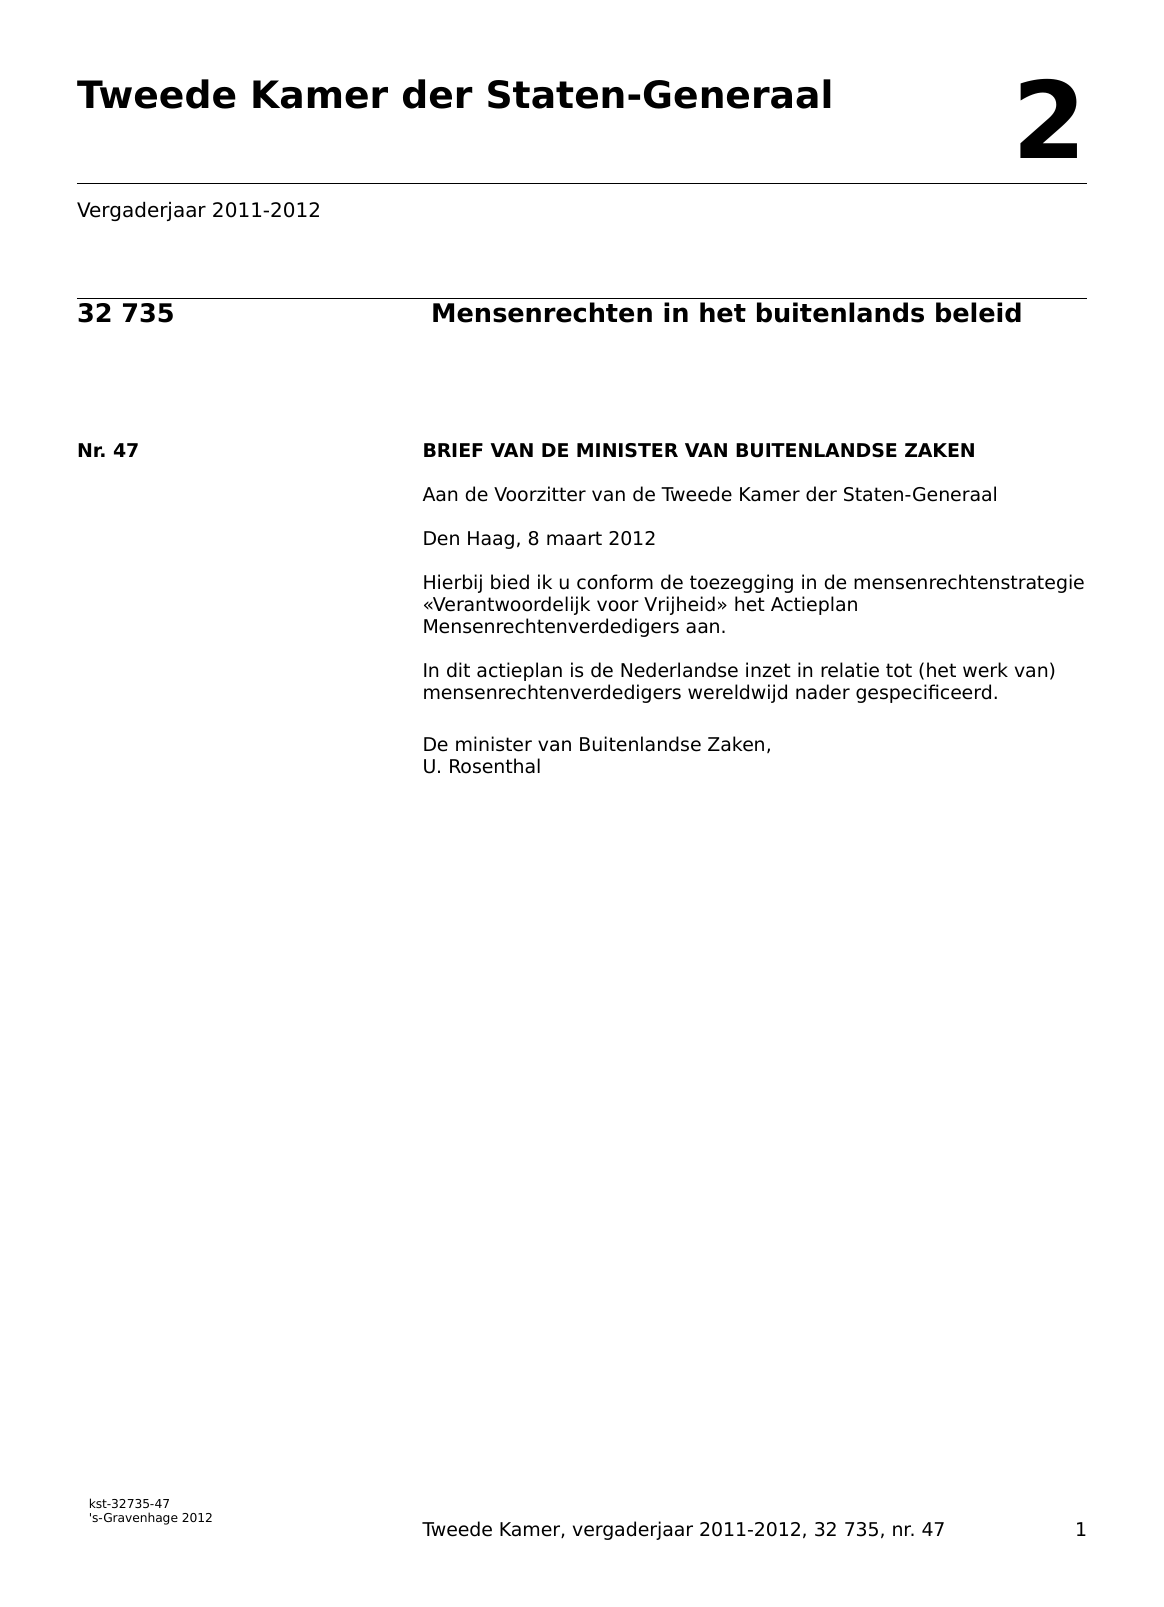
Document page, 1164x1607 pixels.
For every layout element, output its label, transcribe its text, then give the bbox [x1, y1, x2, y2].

text De minister van Buitenlandse Zaken, U. Rosenthal [422, 734, 1087, 778]
text Aan de Voorzitter van de Tweede Kamer der Staten-Generaal [422, 484, 1087, 506]
table_header Tweede Kamer der Staten-Generaal [77, 59, 886, 183]
text In dit actieplan is de Nederlandse inzet in relatie tot (het werk van) mensenrechtenverdedigers wereldwijd nader gespecificeerd. [422, 660, 1087, 704]
text kst-32735-47 [88, 1497, 323, 1511]
table_header 2 [886, 59, 1087, 183]
subtitle 32 735 Mensenrechten in het buitenlands beleid [77, 299, 1087, 329]
subtitle Nr. 47 BRIEF VAN DE MINISTER VAN BUITENLANDSE ZAKEN [77, 440, 1087, 462]
table_cell Vergaderjaar 2011-2012 [77, 184, 1087, 298]
text 's-Gravenhage 2012 [88, 1511, 323, 1525]
text Den Haag, 8 maart 2012 [422, 528, 1087, 550]
text Hierbij bied ik u conform de toezegging in de mensenrechtenstrategie «Verantwoordelijk voor Vrijheid» het Actieplan Mensenrechtenverdedigers aan. [422, 572, 1087, 638]
